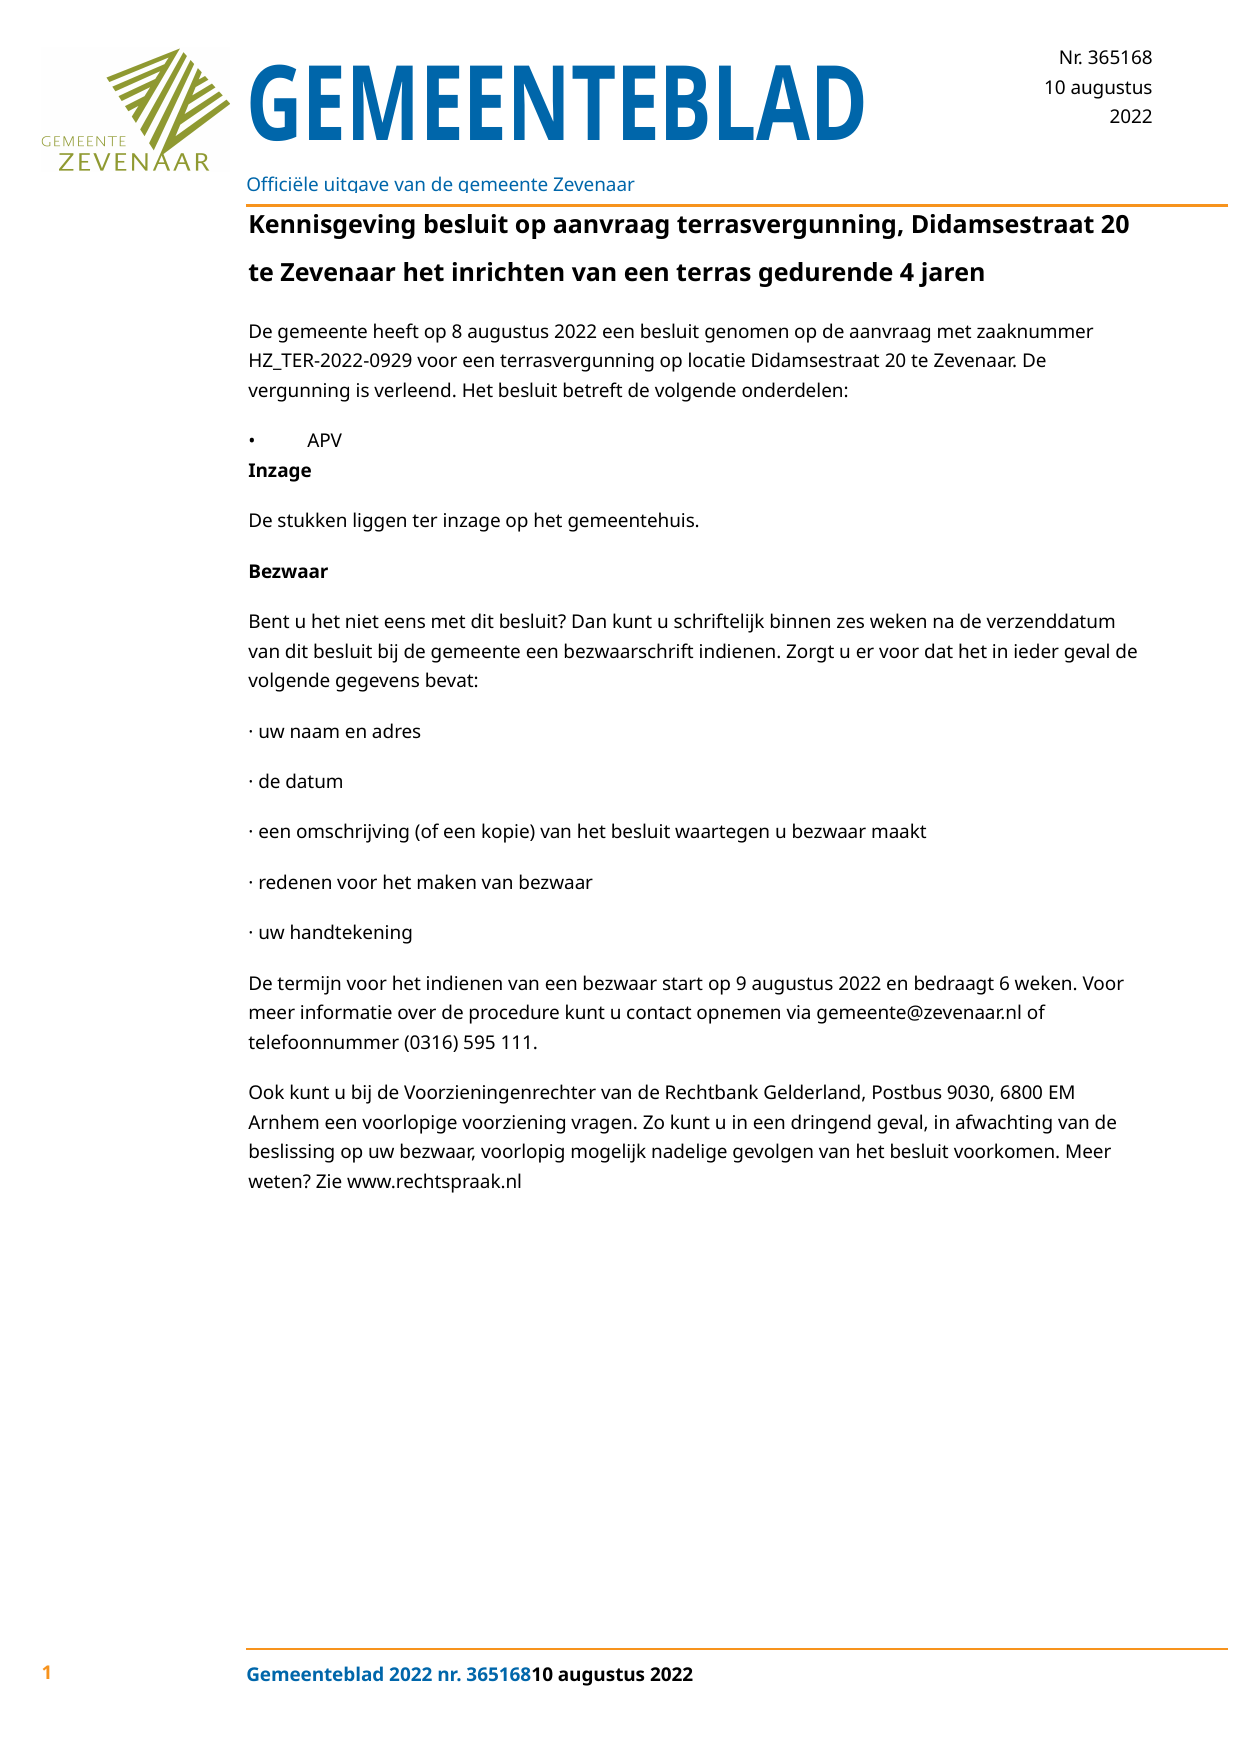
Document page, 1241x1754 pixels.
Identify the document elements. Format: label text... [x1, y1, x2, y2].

text Bezwaar [248, 558, 1152, 584]
text Bent u het niet eens met dit besluit? Dan kunt u schriftelijk binnen zes weken na de verzenddatum van dit besluit bij de gemeente een bezwaarschrift indienen. Zorgt u er voor dat het in ieder geval de volgende gegevens bevat: [248, 608, 1152, 693]
list APV [248, 427, 1152, 453]
text De stukken liggen ter inzage op het gemeentehuis. [248, 507, 1152, 533]
text · redenen voor het maken van bezwaar [248, 869, 1152, 895]
text · de datum [248, 768, 1152, 794]
text Kennisgeving besluit op aanvraag terrasvergunning, Didamsestraat 20 te Zevenaar het inrichten van een terras gedurende 4 jaren [248, 207, 1152, 288]
text De gemeente heeft op 8 augustus 2022 een besluit genomen op de aanvraag met zaaknummer HZ_TER-2022-0929 voor een terrasvergunning op locatie Didamsestraat 20 te Zevenaar. De vergunning is verleend. Het besluit betreft de volgende onderdelen: [248, 318, 1152, 403]
text · een omschrijving (of een kopie) van het besluit waartegen u bezwaar maakt [248, 819, 1152, 844]
text De termijn voor het indienen van een bezwaar start op 9 augustus 2022 en bedraagt 6 weken. Voor meer informatie over de procedure kunt u contact opnemen via gemeente@zevenaar.nl of telefoonnummer (0316) 595 111. [248, 970, 1152, 1055]
picture [41, 47, 231, 172]
text · uw naam en adres [248, 718, 1152, 744]
text · uw handtekening [248, 919, 1152, 945]
text Ook kunt u bij de Voorzieningenrechter van de Rechtbank Gelderland, Postbus 9030, 6800 EM Arnhem een voorlopige voorziening vragen. Zo kunt u in een dringend geval, in afwachting van de beslissing op uw bezwaar, voorlopig mogelijk nadelige gevolgen van het besluit voorkomen. Meer weten? Zie www.rechtspraak.nl [248, 1079, 1152, 1194]
text Inzage [248, 457, 1152, 483]
